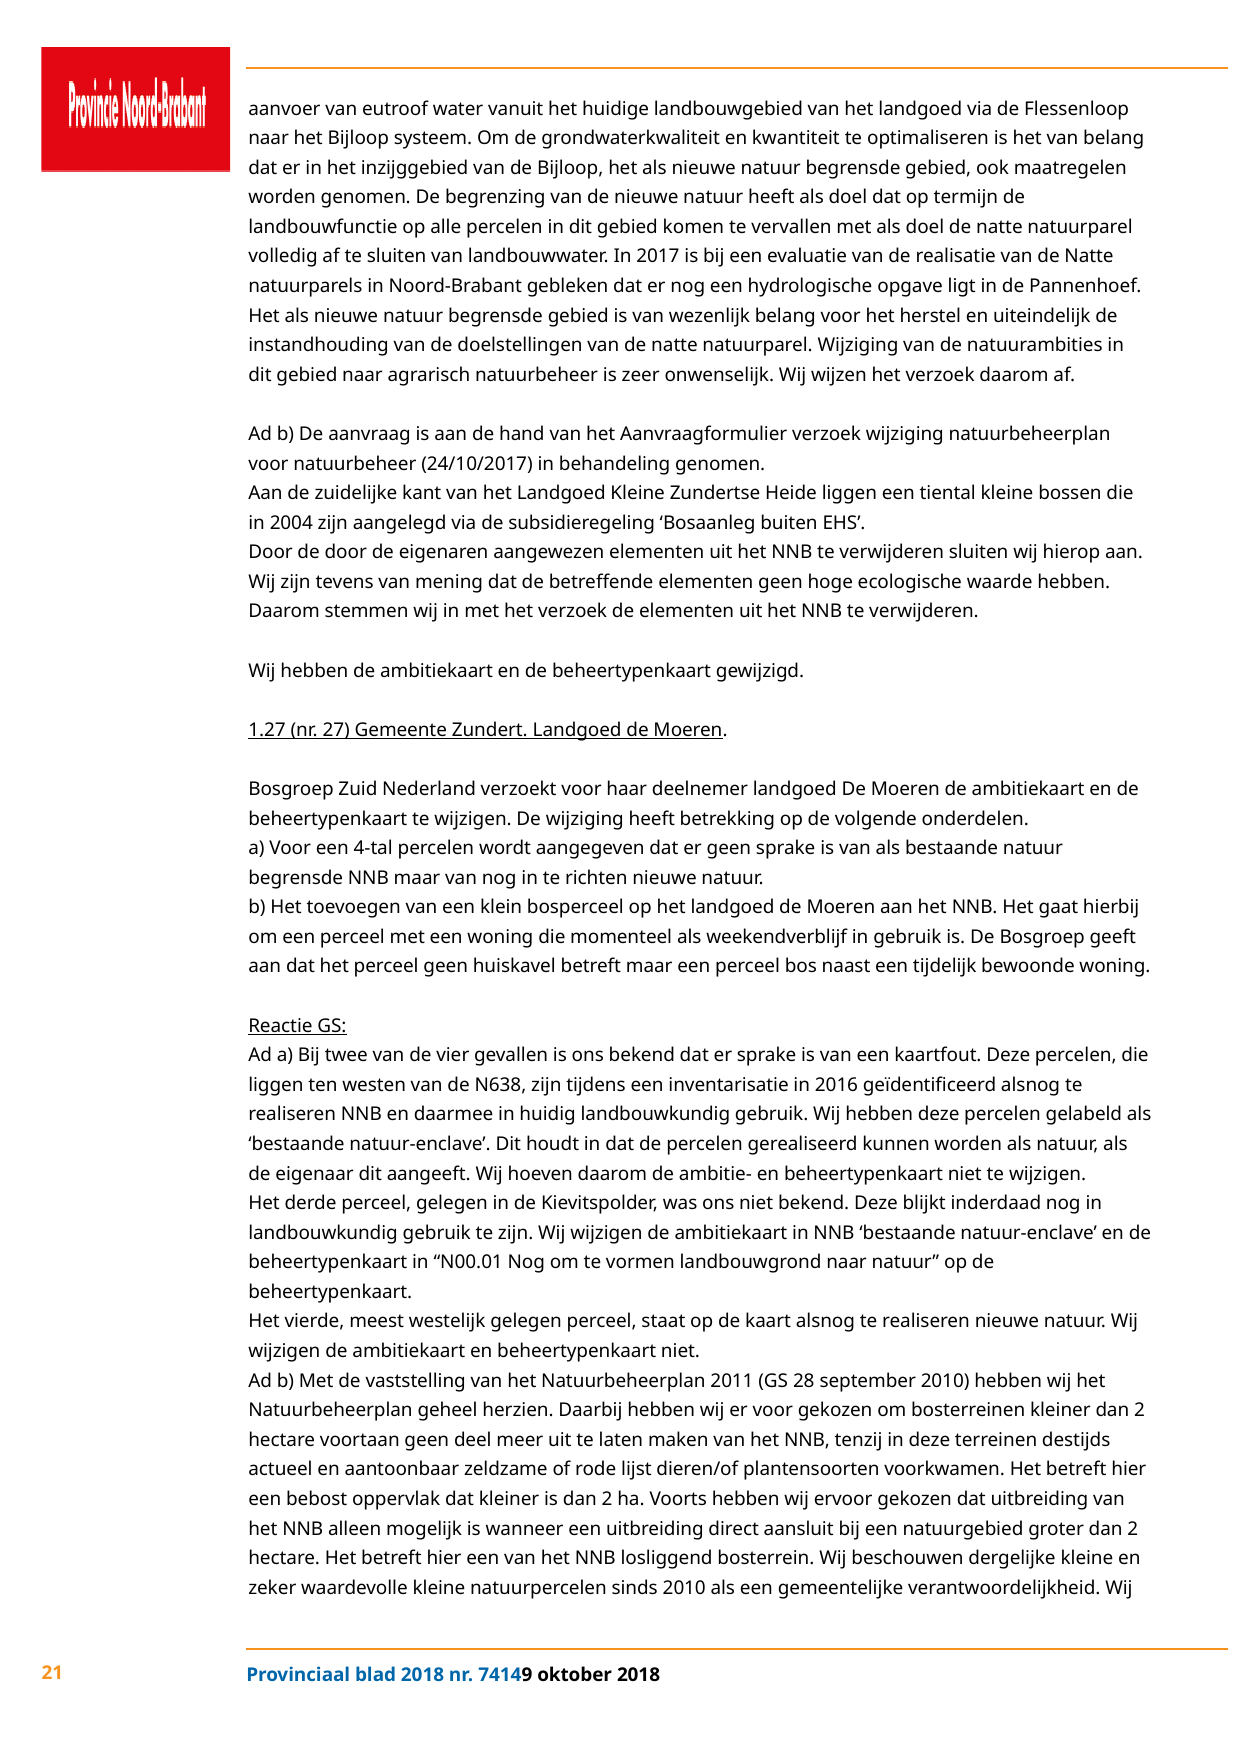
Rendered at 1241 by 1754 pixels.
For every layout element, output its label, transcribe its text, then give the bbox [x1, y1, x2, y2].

text Het derde perceel, gelegen in de Kievitspolder, was ons niet bekend. Deze blijkt inderdaad nog in landbouwkundig gebruik te zijn. Wij wijzigen de ambitiekaart in NNB ‘bestaande natuur-enclave’ en de beheertypenkaart in “N00.01 Nog om te vormen landbouwgrond naar natuur” op de beheertypenkaart. [248, 1189, 1152, 1304]
text Reactie GS: [248, 1012, 1152, 1038]
text Het vierde, meest westelijk gelegen perceel, staat op de kaart alsnog te realiseren nieuwe natuur. Wij wijzigen de ambitiekaart en beheertypenkaart niet. [248, 1308, 1152, 1363]
text Daarom stemmen wij in met het verzoek de elementen uit het NNB te verwijderen. [248, 598, 1152, 623]
text Ad b) Met de vaststelling van het Natuurbeheerplan 2011 (GS 28 september 2010) hebben wij het Natuurbeheerplan geheel herzien. Daarbij hebben wij er voor gekozen om bosterreinen kleiner dan 2 hectare voortaan geen deel meer uit te laten maken van het NNB, tenzij in deze terreinen destijds actueel en aantoonbaar zeldzame of rode lijst dieren/of plantensoorten voorkwamen. Het betreft hier een bebost oppervlak dat kleiner is dan 2 ha. Voorts hebben wij ervoor gekozen dat uitbreiding van het NNB alleen mogelijk is wanneer een uitbreiding direct aansluit bij een natuurgebied groter dan 2 hectare. Het betreft hier een van het NNB losliggend bosterrein. Wij beschouwen dergelijke kleine en zeker waardevolle kleine natuurpercelen sinds 2010 als een gemeentelijke verantwoordelijkheid. Wij [248, 1367, 1152, 1600]
picture [41, 47, 231, 172]
text 1.27 (nr. 27) Gemeente Zundert. Landgoed de Moeren. [248, 716, 1152, 742]
text b) Het toevoegen van een klein bosperceel op het landgoed de Moeren aan het NNB. Het gaat hierbij om een perceel met een woning die momenteel als weekendverblijf in gebruik is. De Bosgroep geeft aan dat het perceel geen huiskavel betreft maar een perceel bos naast een tijdelijk bewoonde woning. [248, 893, 1152, 978]
text Door de door de eigenaren aangewezen elementen uit het NNB te verwijderen sluiten wij hierop aan. Wij zijn tevens van mening dat de betreffende elementen geen hoge ecologische waarde hebben. [248, 538, 1152, 594]
text Ad a) Bij twee van de vier gevallen is ons bekend dat er sprake is van een kaartfout. Deze percelen, die liggen ten westen van de N638, zijn tijdens een inventarisatie in 2016 geïdentificeerd alsnog te realiseren NNB en daarmee in huidig landbouwkundig gebruik. Wij hebben deze percelen gelabeld als ‘bestaande natuur-enclave’. Dit houdt in dat de percelen gerealiseerd kunnen worden als natuur, als de eigenaar dit aangeeft. Wij hoeven daarom de ambitie- en beheertypenkaart niet te wijzigen. [248, 1041, 1152, 1186]
text a) Voor een 4-tal percelen wordt aangegeven dat er geen sprake is van als bestaande natuur begrensde NNB maar van nog in te richten nieuwe natuur. [248, 834, 1152, 890]
text Wij hebben de ambitiekaart en de beheertypenkaart gewijzigd. [248, 657, 1152, 683]
text Ad b) De aanvraag is aan de hand van het Aanvraagformulier verzoek wijziging natuurbeheerplan voor natuurbeheer (24/10/2017) in behandeling genomen. [248, 420, 1152, 476]
text Aan de zuidelijke kant van het Landgoed Kleine Zundertse Heide liggen een tiental kleine bossen die in 2004 zijn aangelegd via de subsidieregeling ‘Bosaanleg buiten EHS’. [248, 479, 1152, 535]
text aanvoer van eutroof water vanuit het huidige landbouwgebied van het landgoed via de Flessenloop naar het Bijloop systeem. Om de grondwaterkwaliteit en kwantiteit te optimaliseren is het van belang dat er in het inzijggebied van de Bijloop, het als nieuwe natuur begrensde gebied, ook maatregelen worden genomen. De begrenzing van de nieuwe natuur heeft als doel dat op termijn de landbouwfunctie op alle percelen in dit gebied komen te vervallen met als doel de natte natuurparel volledig af te sluiten van landbouwwater. In 2017 is bij een evaluatie van de realisatie van de Natte natuurparels in Noord-Brabant gebleken dat er nog een hydrologische opgave ligt in de Pannenhoef. Het als nieuwe natuur begrensde gebied is van wezenlijk belang voor het herstel en uiteindelijk de instandhouding van de doelstellingen van de natte natuurparel. Wijziging van de natuurambities in dit gebied naar agrarisch natuurbeheer is zeer onwenselijk. Wij wijzen het verzoek daarom af. [248, 95, 1152, 387]
text Bosgroep Zuid Nederland verzoekt voor haar deelnemer landgoed De Moeren de ambitiekaart en de beheertypenkaart te wijzigen. De wijziging heeft betrekking op de volgende onderdelen. [248, 775, 1152, 831]
